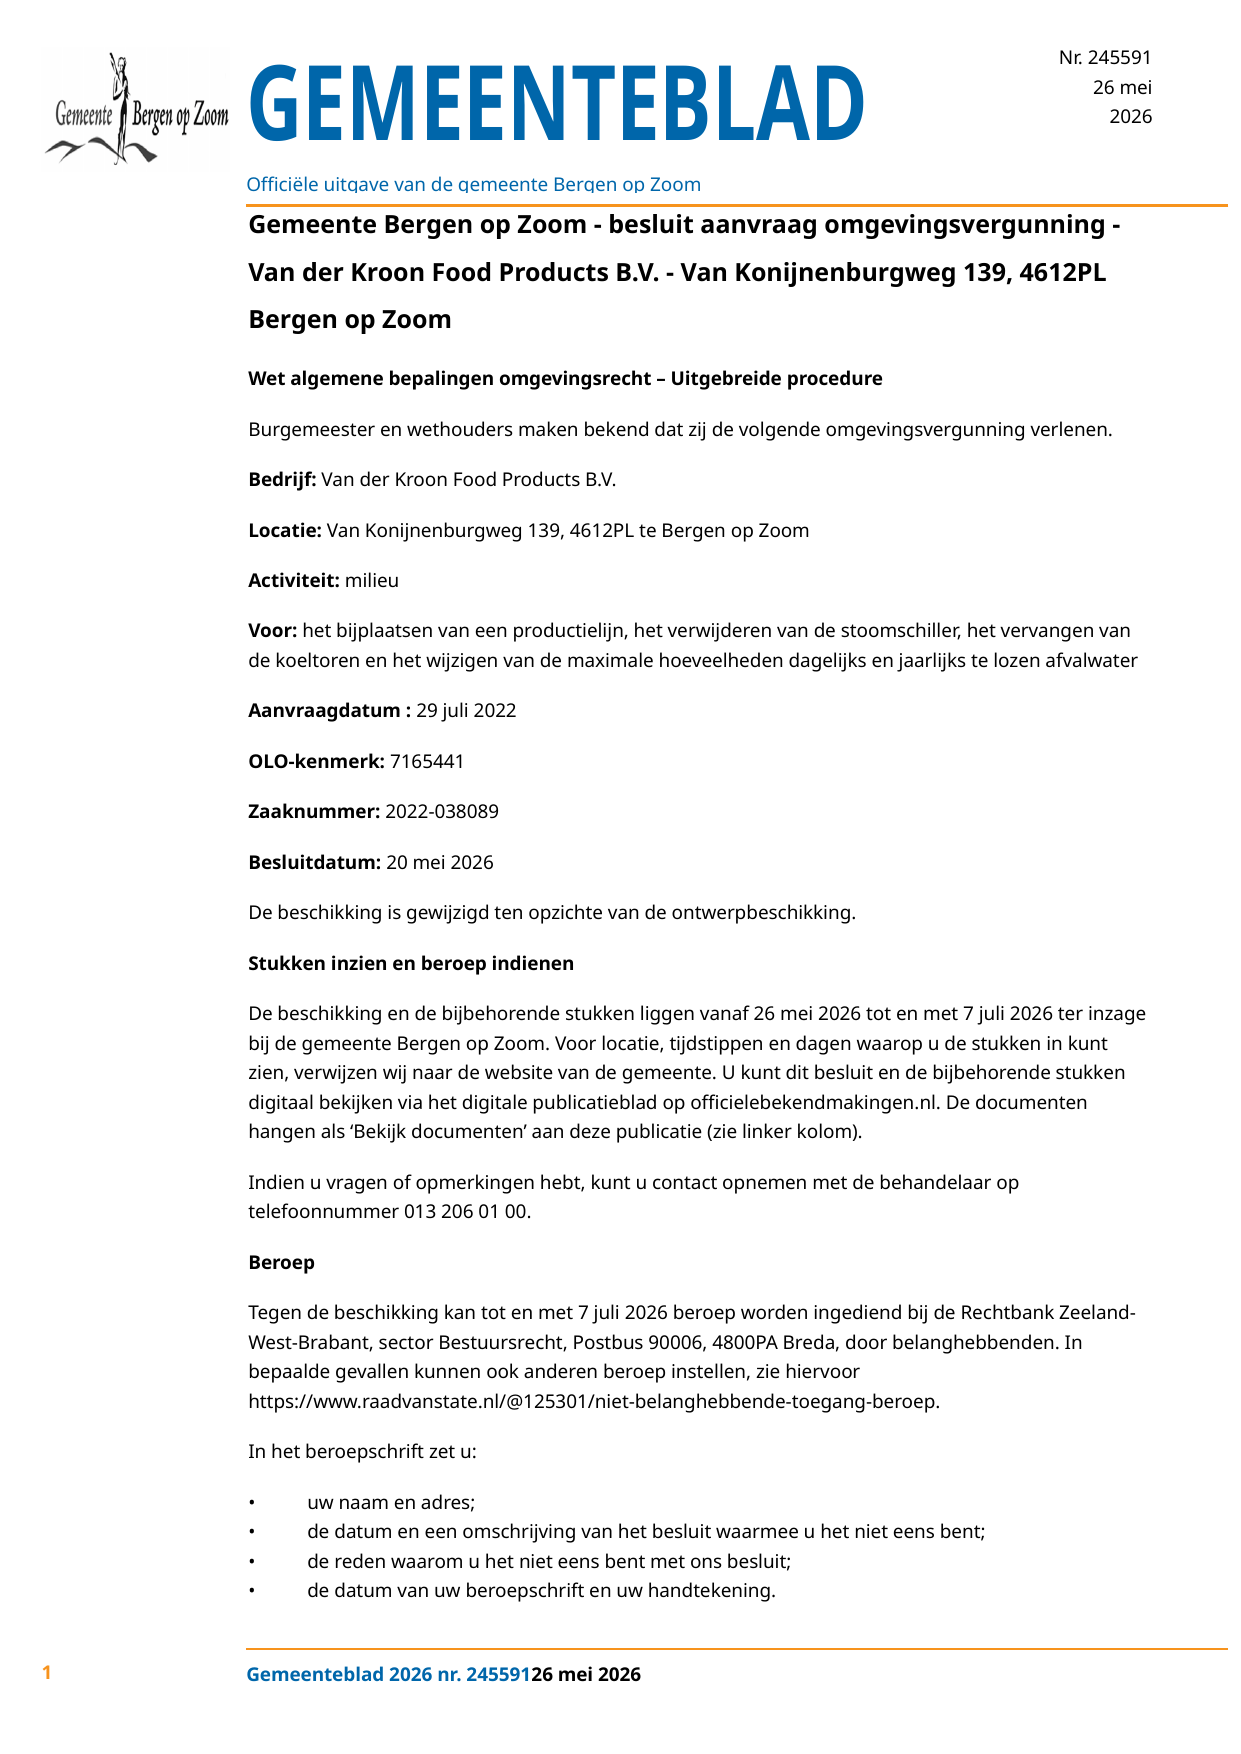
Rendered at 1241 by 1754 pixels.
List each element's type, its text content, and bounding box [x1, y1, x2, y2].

text Besluitdatum: 20 mei 2026 [248, 849, 1152, 874]
text Activiteit: milieu [248, 567, 1152, 593]
text Aanvraagdatum : 29 juli 2022 [248, 698, 1152, 723]
picture [41, 47, 231, 172]
text In het beroepschrift zet u: [248, 1438, 1152, 1464]
text Voor: het bijplaatsen van een productielijn, het verwijderen van de stoomschiller, het vervangen van de koeltoren en het wijzigen van de maximale hoeveelheden dagelijks en jaarlijks te lozen afvalwater [248, 618, 1152, 673]
text De beschikking en de bijbehorende stukken liggen vanaf 26 mei 2026 tot en met 7 juli 2026 ter inzage bij de gemeente Bergen op Zoom. Voor locatie, tijdstippen en dagen waarop u de stukken in kunt zien, verwijzen wij naar de website van de gemeente. U kunt dit besluit en de bijbehorende stukken digitaal bekijken via het digitale publicatieblad op officielebekendmakingen.nl. De documenten hangen als ‘Bekijk documenten’ aan deze publicatie (zie linker kolom). [248, 1000, 1152, 1144]
list uw naam en adres; [248, 1489, 1152, 1514]
list de datum en een omschrijving van het besluit waarmee u het niet eens bent; [248, 1518, 1152, 1544]
text Wet algemene bepalingen omgevingsrecht – Uitgebreide procedure [248, 366, 1152, 391]
text Beroep [248, 1249, 1152, 1274]
text Burgemeester en wethouders maken bekend dat zij de volgende omgevingsvergunning verlenen. [248, 416, 1152, 442]
text Zaaknummer: 2022-038089 [248, 798, 1152, 824]
text De beschikking is gewijzigd ten opzichte van de ontwerpbeschikking. [248, 899, 1152, 925]
text Indien u vragen of opmerkingen hebt, kunt u contact opnemen met de behandelaar op telefoonnummer 013 206 01 00. [248, 1169, 1152, 1224]
text Bedrijf: Van der Kroon Food Products B.V. [248, 466, 1152, 492]
text Gemeente Bergen op Zoom - besluit aanvraag omgevingsvergunning - Van der Kroon Food Products B.V. - Van Konijnenburgweg 139, 4612PL Bergen op Zoom [248, 207, 1152, 336]
list de datum van uw beroepschrift en uw handtekening. [248, 1578, 1152, 1603]
text Locatie: Van Konijnenburgweg 139, 4612PL te Bergen op Zoom [248, 517, 1152, 542]
text OLO-kenmerk: 7165441 [248, 748, 1152, 774]
text Stukken inzien en beroep indienen [248, 950, 1152, 975]
text Tegen de beschikking kan tot en met 7 juli 2026 beroep worden ingediend bij de Rechtbank Zeeland-West-Brabant, sector Bestuursrecht, Postbus 90006, 4800PA Breda, door belanghebbenden. In bepaalde gevallen kunnen ook anderen beroep instellen, zie hiervoor https://www.raadvanstate.nl/@125301/niet-belanghebbende-toegang-beroep. [248, 1299, 1152, 1414]
list de reden waarom u het niet eens bent met ons besluit; [248, 1548, 1152, 1574]
